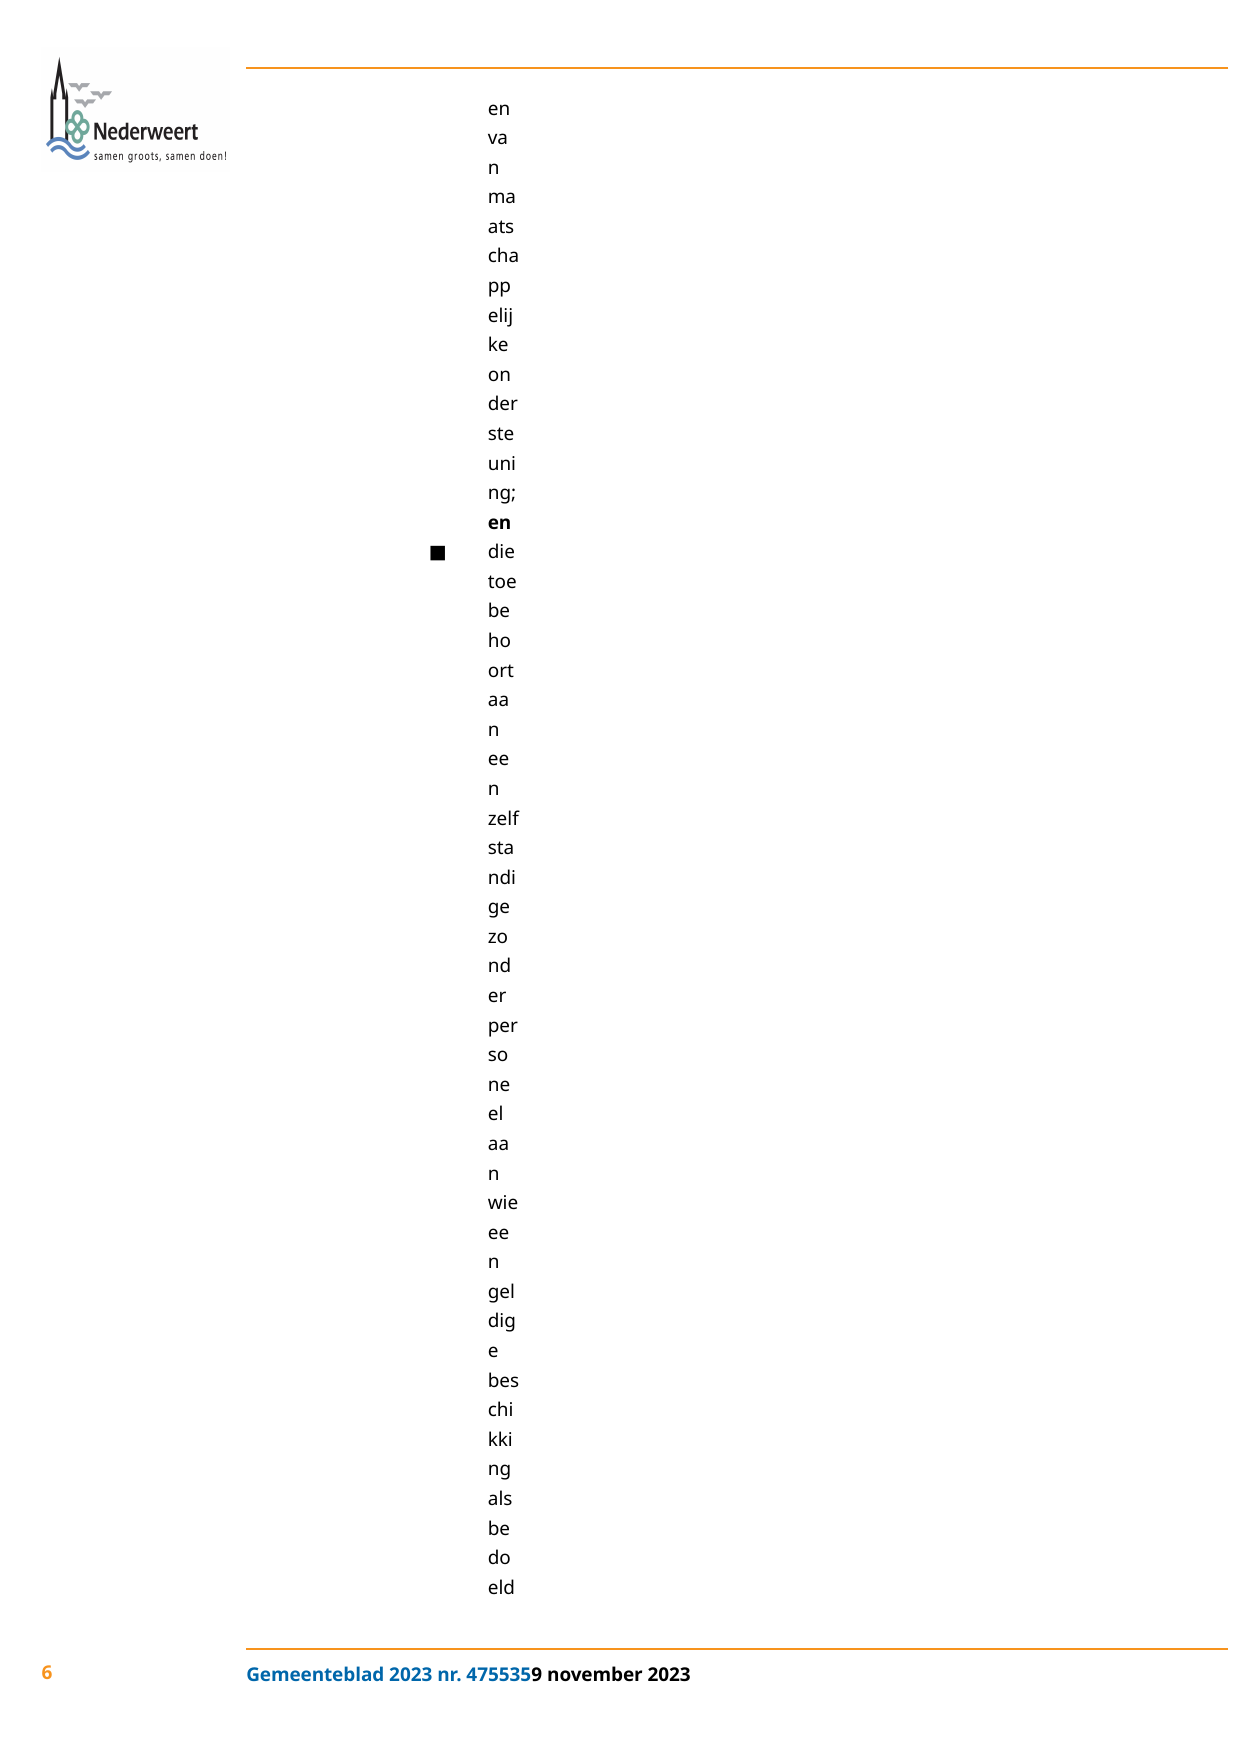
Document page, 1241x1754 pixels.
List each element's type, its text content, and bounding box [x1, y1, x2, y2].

table_cell [971, 95, 1061, 1600]
table_cell [519, 95, 609, 1600]
table_cell [700, 95, 790, 1600]
table_cell [609, 95, 700, 1600]
table_cell [248, 95, 429, 1600]
table_cell [1061, 95, 1152, 1600]
table_cell [790, 95, 881, 1600]
picture [41, 47, 231, 172]
table_cell en van maatschappelijke ondersteuning; en die toebehoort aan een zelfstandige zonder personeel aan wie een geldige beschikking als bedoeld [429, 95, 519, 1600]
table_cell [881, 95, 971, 1600]
